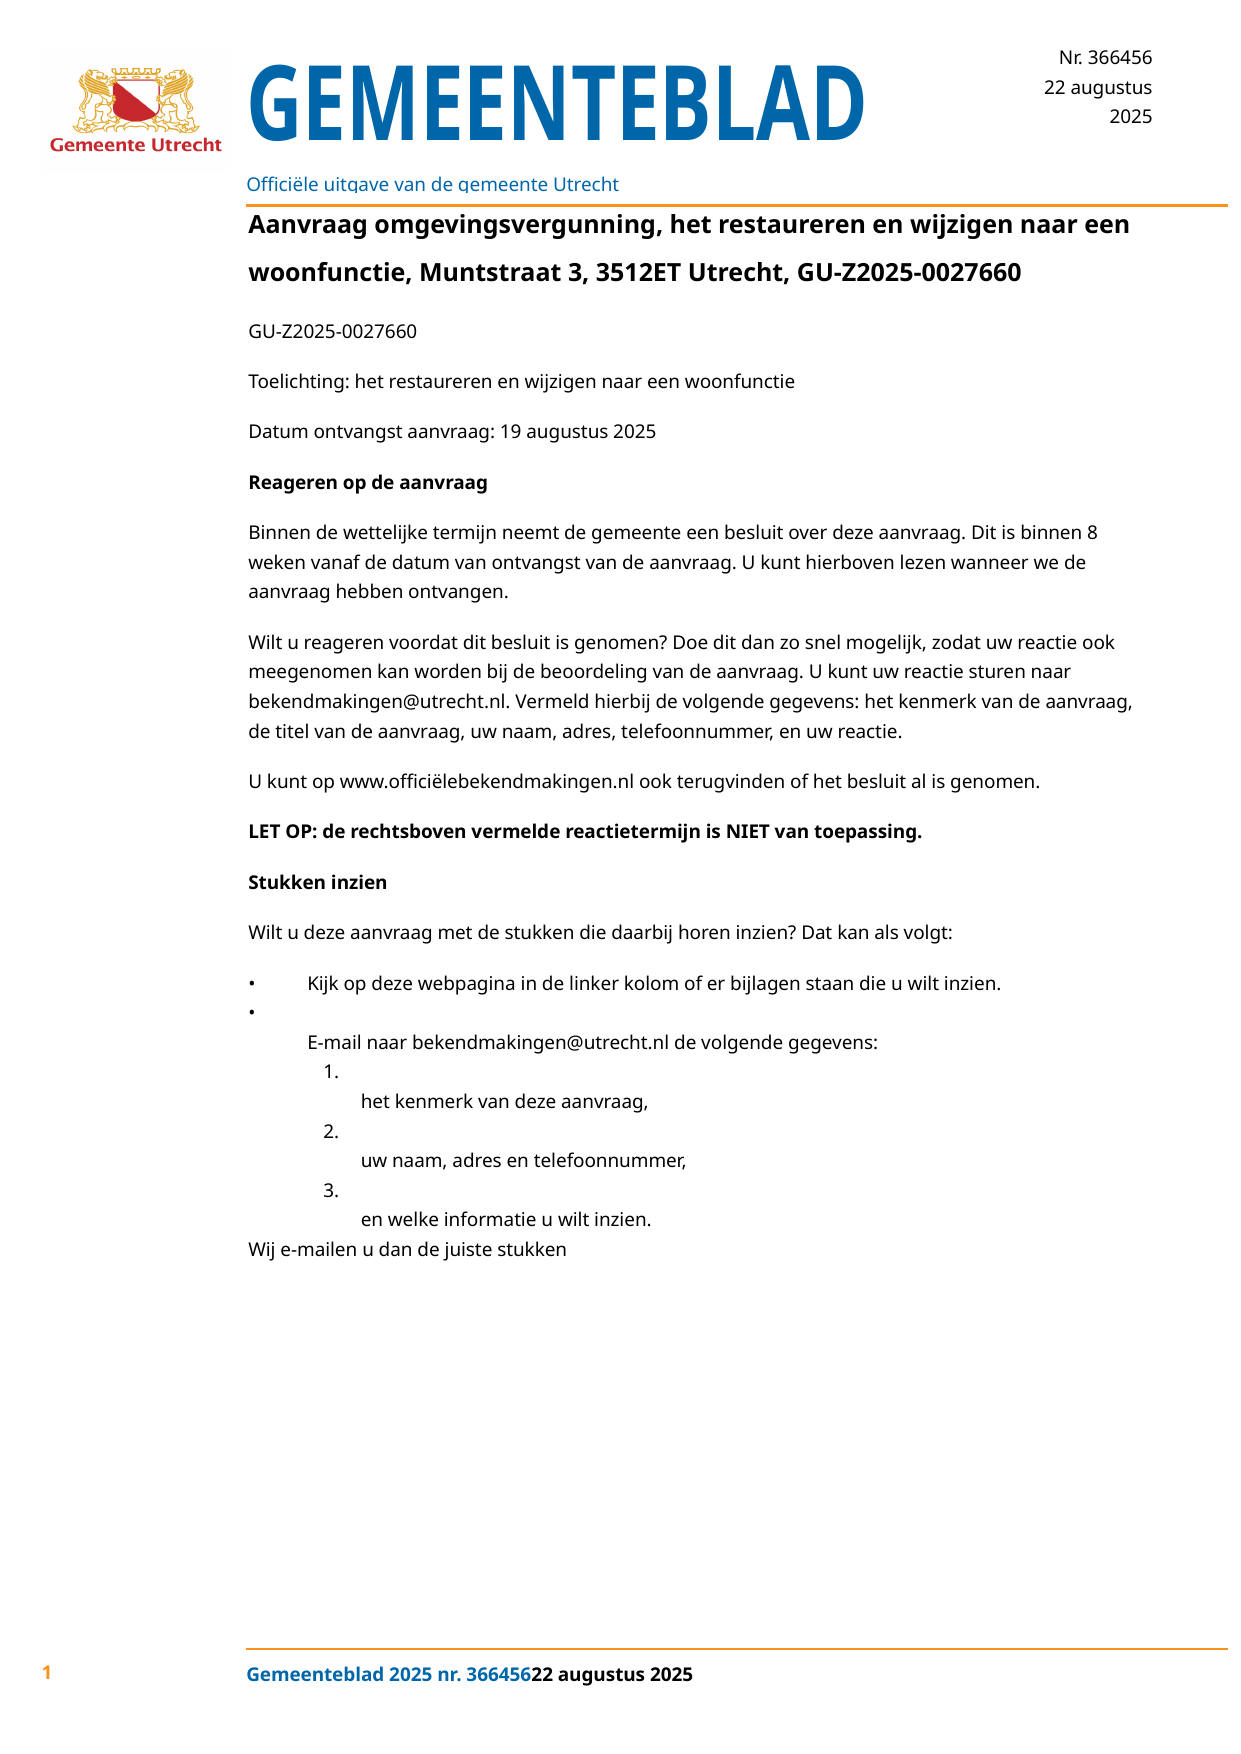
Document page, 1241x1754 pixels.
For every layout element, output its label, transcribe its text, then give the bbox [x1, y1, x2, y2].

list uw naam, adres en telefoonnummer, [323, 1147, 1152, 1173]
list en welke informatie u wilt inzien. [323, 1207, 1152, 1232]
text LET OP: de rechtsboven vermelde reactietermijn is NIET van toepassing. [248, 819, 1152, 844]
text Wilt u deze aanvraag met de stukken die daarbij horen inzien? Dat kan als volgt: [248, 919, 1152, 945]
text U kunt op www.officiëlebekendmakingen.nl ook terugvinden of het besluit al is genomen. [248, 768, 1152, 794]
text Wij e-mailen u dan de juiste stukken [248, 1236, 1152, 1262]
text Binnen de wettelijke termijn neemt de gemeente een besluit over deze aanvraag. Dit is binnen 8 weken vanaf de datum van ontvangst van de aanvraag. U kunt hierboven lezen wanneer we de aanvraag hebben ontvangen. [248, 519, 1152, 604]
text Reageren op de aanvraag [248, 469, 1152, 495]
text GU-Z2025-0027660 [248, 318, 1152, 344]
list E-mail naar bekendmakingen@utrecht.nl de volgende gegevens: [248, 1029, 1152, 1055]
text Wilt u reageren voordat dit besluit is genomen? Doe dit dan zo snel mogelijk, zodat uw reactie ook meegenomen kan worden bij de beoordeling van de aanvraag. U kunt uw reactie sturen naar bekendmakingen@utrecht.nl. Vermeld hierbij de volgende gegevens: het kenmerk van de aanvraag, de titel van de aanvraag, uw naam, adres, telefoonnummer, en uw reactie. [248, 629, 1152, 744]
list het kenmerk van deze aanvraag, [323, 1088, 1152, 1114]
text Stukken inzien [248, 869, 1152, 895]
list Kijk op deze webpagina in de linker kolom of er bijlagen staan die u wilt inzien. [248, 970, 1152, 996]
text Datum ontvangst aanvraag: 19 augustus 2025 [248, 419, 1152, 444]
picture [41, 47, 231, 172]
text Aanvraag omgevingsvergunning, het restaureren en wijzigen naar een woonfunctie, Muntstraat 3, 3512ET Utrecht, GU-Z2025-0027660 [248, 207, 1152, 288]
text Toelichting: het restaureren en wijzigen naar een woonfunctie [248, 368, 1152, 394]
